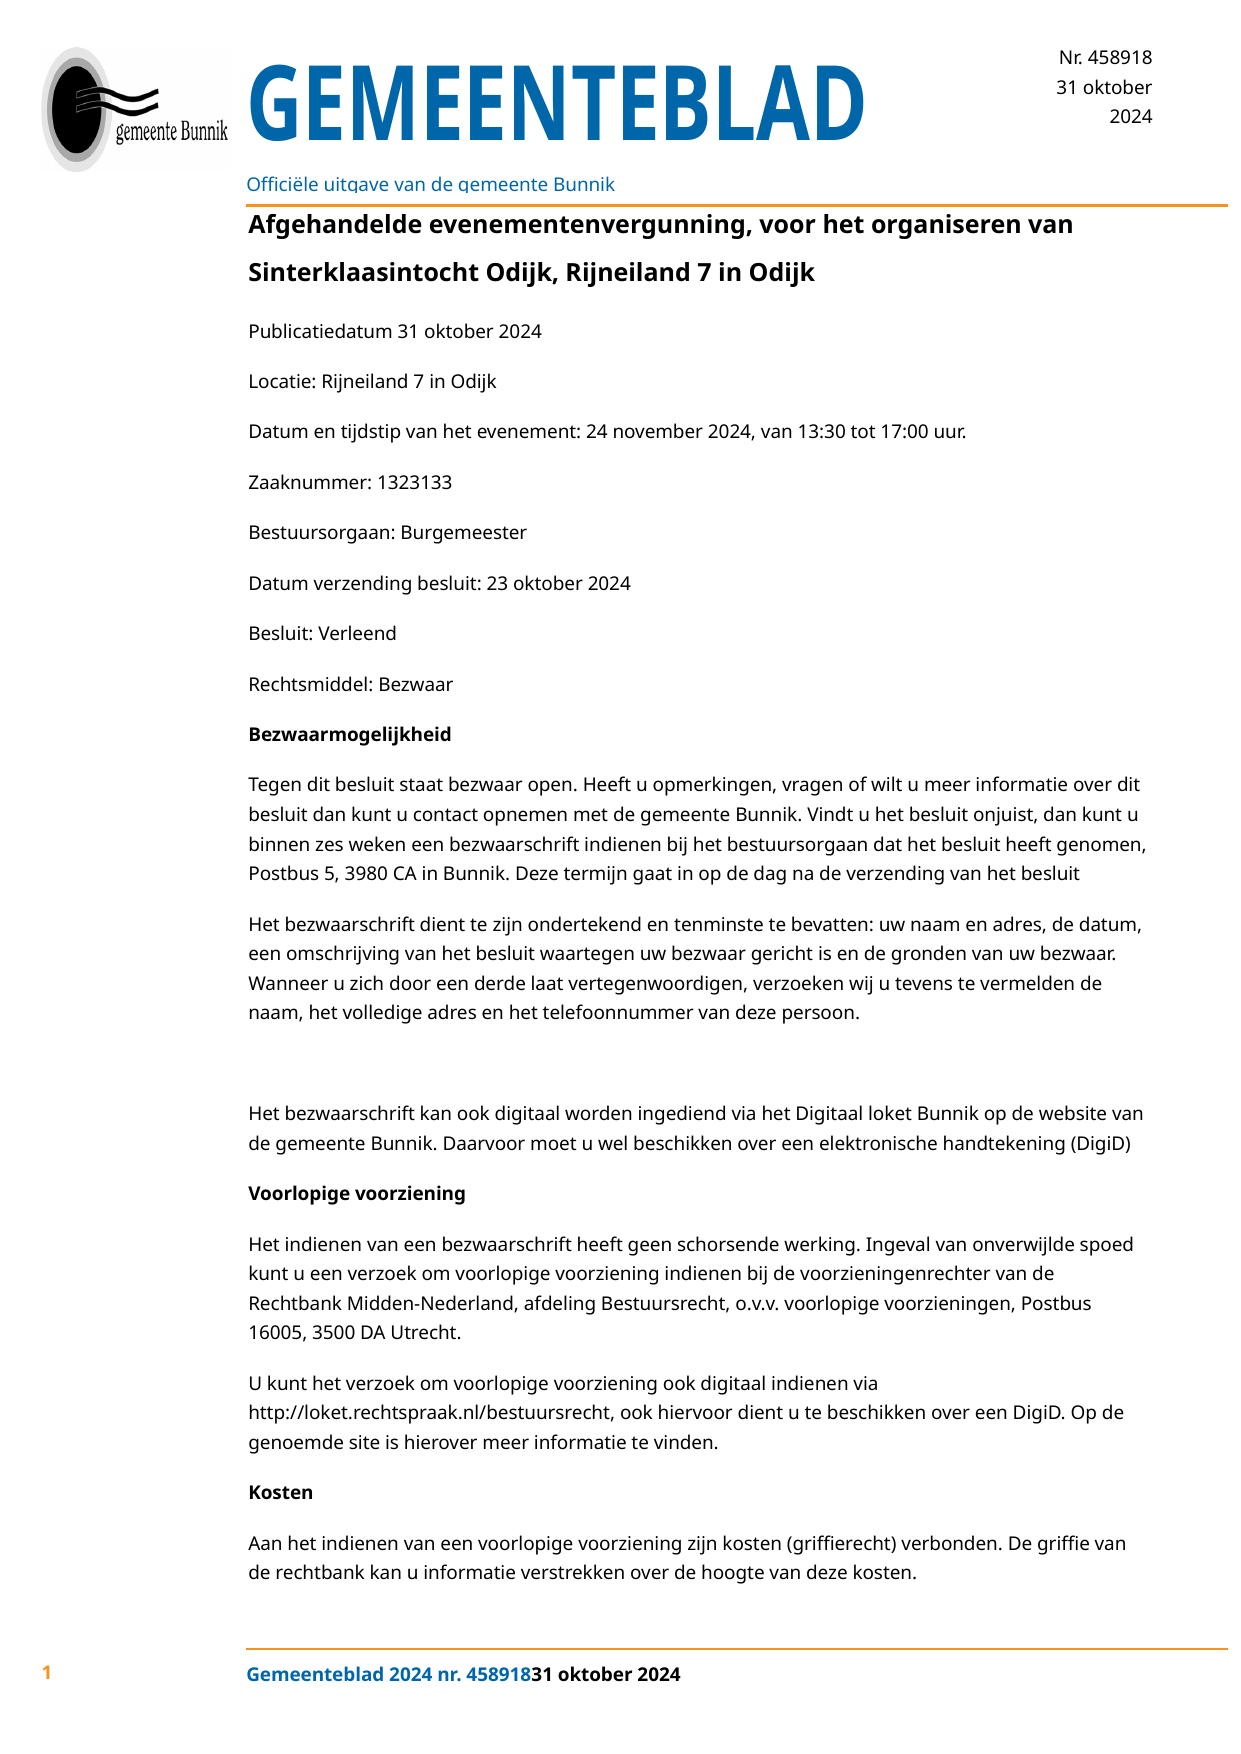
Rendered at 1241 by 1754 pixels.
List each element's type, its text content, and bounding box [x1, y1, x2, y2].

picture [41, 47, 231, 172]
text Locatie: Rijneiland 7 in Odijk [248, 368, 1152, 394]
text Publicatiedatum 31 oktober 2024 [248, 318, 1152, 344]
text Datum en tijdstip van het evenement: 24 november 2024, van 13:30 tot 17:00 uur. [248, 419, 1152, 444]
text Bezwaarmogelijkheid [248, 721, 1152, 747]
text Aan het indienen van een voorlopige voorziening zijn kosten (griffierecht) verbonden. De griffie van de rechtbank kan u informatie verstrekken over de hoogte van deze kosten. [248, 1530, 1152, 1585]
text Datum verzending besluit: 23 oktober 2024 [248, 570, 1152, 596]
text Tegen dit besluit staat bezwaar open. Heeft u opmerkingen, vragen of wilt u meer informatie over dit besluit dan kunt u contact opnemen met de gemeente Bunnik. Vindt u het besluit onjuist, dan kunt u binnen zes weken een bezwaarschrift indienen bij het bestuursorgaan dat het besluit heeft genomen, Postbus 5, 3980 CA in Bunnik. Deze termijn gaat in op de dag na de verzending van het besluit [248, 772, 1152, 886]
text Afgehandelde evenementenvergunning, voor het organiseren van Sinterklaasintocht Odijk, Rijneiland 7 in Odijk [248, 207, 1152, 288]
text U kunt het verzoek om voorlopige voorziening ook digitaal indienen via http://loket.rechtspraak.nl/bestuursrecht, ook hiervoor dient u te beschikken over een DigiD. Op de genoemde site is hierover meer informatie te vinden. [248, 1370, 1152, 1455]
text Rechtsmiddel: Bezwaar [248, 671, 1152, 697]
text Voorlopige voorziening [248, 1180, 1152, 1206]
text Bestuursorgaan: Burgemeester [248, 519, 1152, 545]
text Het bezwaarschrift kan ook digitaal worden ingediend via het Digitaal loket Bunnik op de website van de gemeente Bunnik. Daarvoor moet u wel beschikken over een elektronische handtekening (DigiD) [248, 1100, 1152, 1156]
text Zaaknummer: 1323133 [248, 469, 1152, 495]
text Kosten [248, 1479, 1152, 1505]
text Het indienen van een bezwaarschrift heeft geen schorsende werking. Ingeval van onverwijlde spoed kunt u een verzoek om voorlopige voorziening indienen bij de voorzieningenrechter van de Rechtbank Midden-Nederland, afdeling Bestuursrecht, o.v.v. voorlopige voorzieningen, Postbus 16005, 3500 DA Utrecht. [248, 1231, 1152, 1345]
text Besluit: Verleend [248, 620, 1152, 646]
text Het bezwaarschrift dient te zijn ondertekend en tenminste te bevatten: uw naam en adres, de datum, een omschrijving van het besluit waartegen uw bezwaar gericht is en de gronden van uw bezwaar. Wanneer u zich door een derde laat vertegenwoordigen, verzoeken wij u tevens te vermelden de naam, het volledige adres en het telefoonnummer van deze persoon. [248, 911, 1152, 1025]
